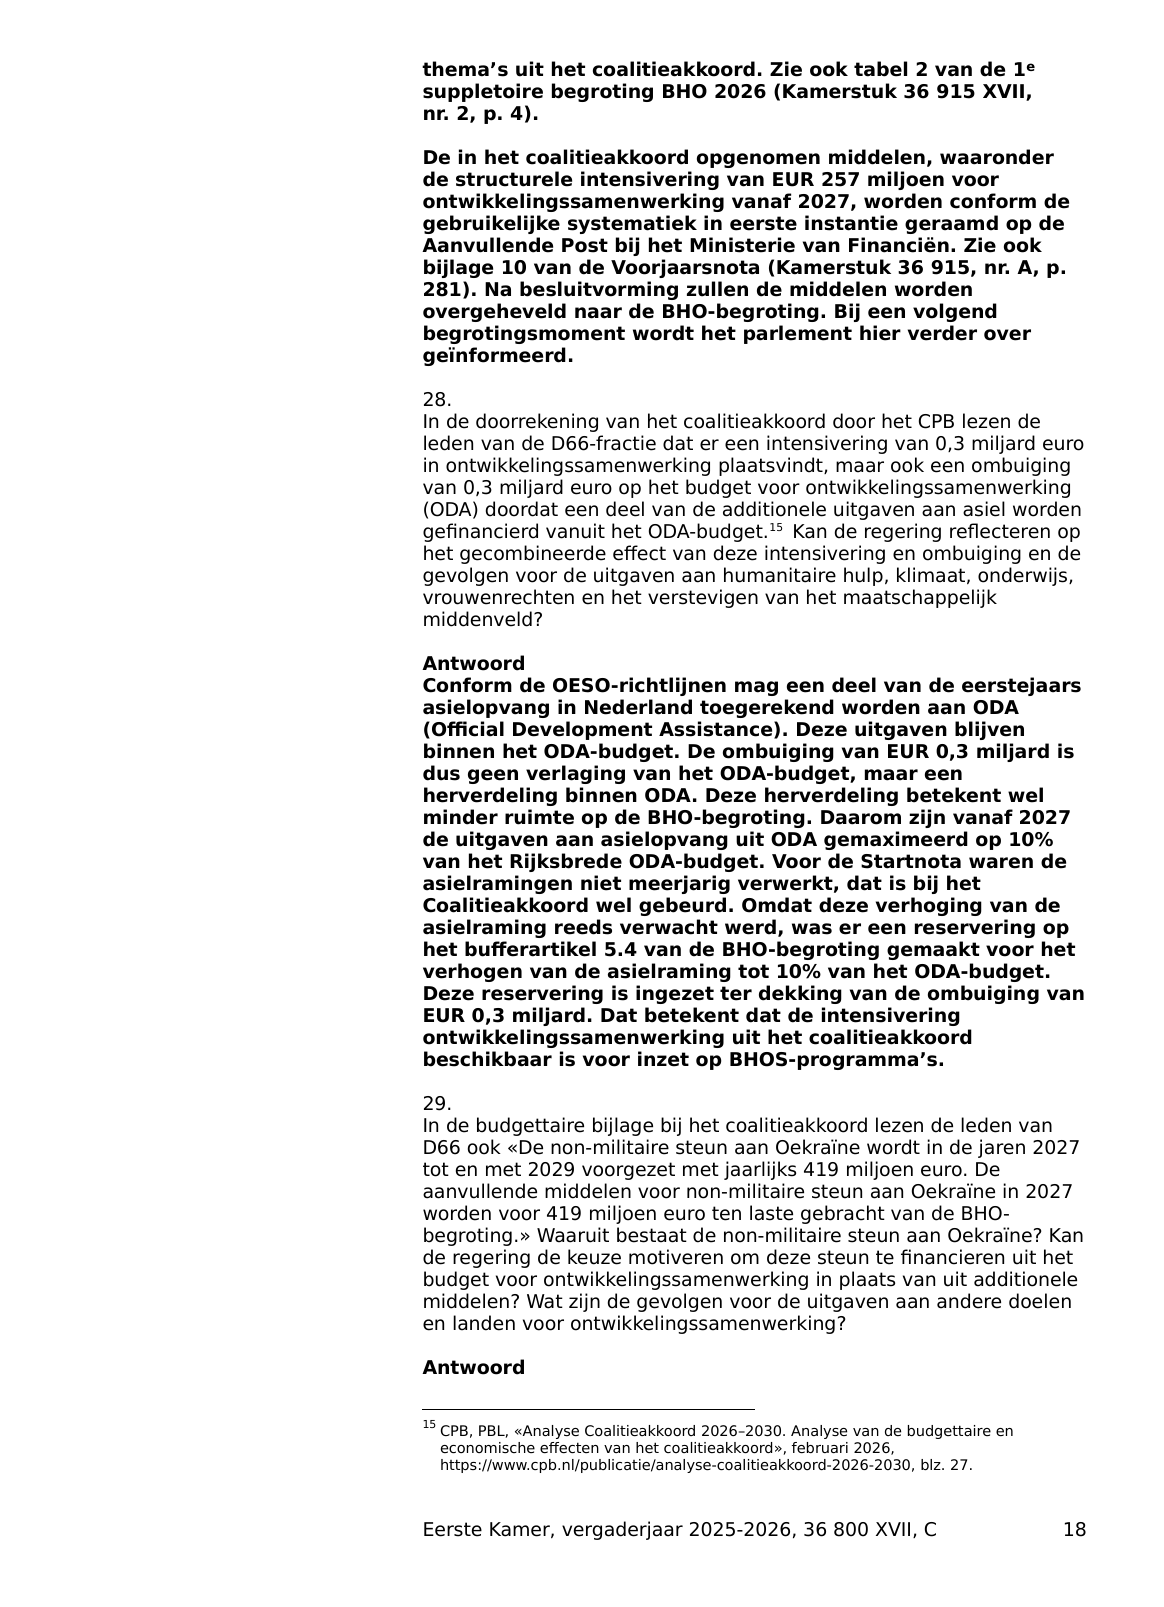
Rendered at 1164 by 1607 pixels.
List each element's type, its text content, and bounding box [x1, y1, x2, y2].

text thema’s uit het coalitieakkoord. Zie ook tabel 2 van de 1e suppletoire begroting BHO 2026 (Kamerstuk 36 915 XVII, nr. 2, p. 4). [422, 59, 1087, 125]
text De in het coalitieakkoord opgenomen middelen, waaronder de structurele intensivering van EUR 257 miljoen voor ontwikkelingssamenwerking vanaf 2027, worden conform de gebruikelijke systematiek in eerste instantie geraamd op de Aanvullende Post bij het Ministerie van Financiën. Zie ook bijlage 10 van de Voorjaarsnota (Kamerstuk 36 915, nr. A, p. 281). Na besluitvorming zullen de middelen worden overgeheveld naar de BHO-begroting. Bij een volgend begrotingsmoment wordt het parlement hier verder over geïnformeerd. [422, 147, 1087, 367]
text Conform de OESO-richtlijnen mag een deel van de eerstejaars asielopvang in Nederland toegerekend worden aan ODA (Official Development Assistance). Deze uitgaven blijven binnen het ODA-budget. De ombuiging van EUR 0,3 miljard is dus geen verlaging van het ODA-budget, maar een herverdeling binnen ODA. Deze herverdeling betekent wel minder ruimte op de BHO-begroting. Daarom zijn vanaf 2027 de uitgaven aan asielopvang uit ODA gemaximeerd op 10% van het Rijksbrede ODA-budget. Voor de Startnota waren de asielramingen niet meerjarig verwerkt, dat is bij het Coalitieakkoord wel gebeurd. Omdat deze verhoging van de asielraming reeds verwacht werd, was er een reservering op het bufferartikel 5.4 van de BHO-begroting gemaakt voor het verhogen van de asielraming tot 10% van het ODA-budget. Deze reservering is ingezet ter dekking van de ombuiging van EUR 0,3 miljard. Dat betekent dat de intensivering ontwikkelingssamenwerking uit het coalitieakkoord beschikbaar is voor inzet op BHOS-programma’s. [422, 675, 1087, 1071]
text 29. [422, 1093, 1087, 1115]
text 28. [422, 389, 1087, 411]
text In de budgettaire bijlage bij het coalitieakkoord lezen de leden van D66 ook «De non-militaire steun aan Oekraïne wordt in de jaren 2027 tot en met 2029 voorgezet met jaarlijks 419 miljoen euro. De aanvullende middelen voor non-militaire steun aan Oekraïne in 2027 worden voor 419 miljoen euro ten laste gebracht van de BHO-begroting.» Waaruit bestaat de non-militaire steun aan Oekraïne? Kan de regering de keuze motiveren om deze steun te financieren uit het budget voor ontwikkelingssamenwerking in plaats van uit additionele middelen? Wat zijn de gevolgen voor de uitgaven aan andere doelen en landen voor ontwikkelingssamenwerking? [422, 1115, 1087, 1335]
text CPB, PBL, «Analyse Coalitieakkoord 2026–2030. Analyse van de budgettaire en economische effecten van het coalitieakkoord», februari 2026, https://www.cpb.nl/publicatie/analyse-coalitieakkoord-2026-2030, blz. 27. [422, 1418, 1087, 1474]
text In de doorrekening van het coalitieakkoord door het CPB lezen de leden van de D66-fractie dat er een intensivering van 0,3 miljard euro in ontwikkelingssamenwerking plaatsvindt, maar ook een ombuiging van 0,3 miljard euro op het budget voor ontwikkelingssamenwerking (ODA) doordat een deel van de additionele uitgaven aan asiel worden gefinancierd vanuit het ODA-budget. Kan de regering reflecteren op het gecombineerde effect van deze intensivering en ombuiging en de gevolgen voor de uitgaven aan humanitaire hulp, klimaat, onderwijs, vrouwenrechten en het verstevigen van het maatschappelijk middenveld? [422, 411, 1087, 631]
text Antwoord [422, 653, 1087, 675]
text Antwoord [422, 1357, 1087, 1379]
